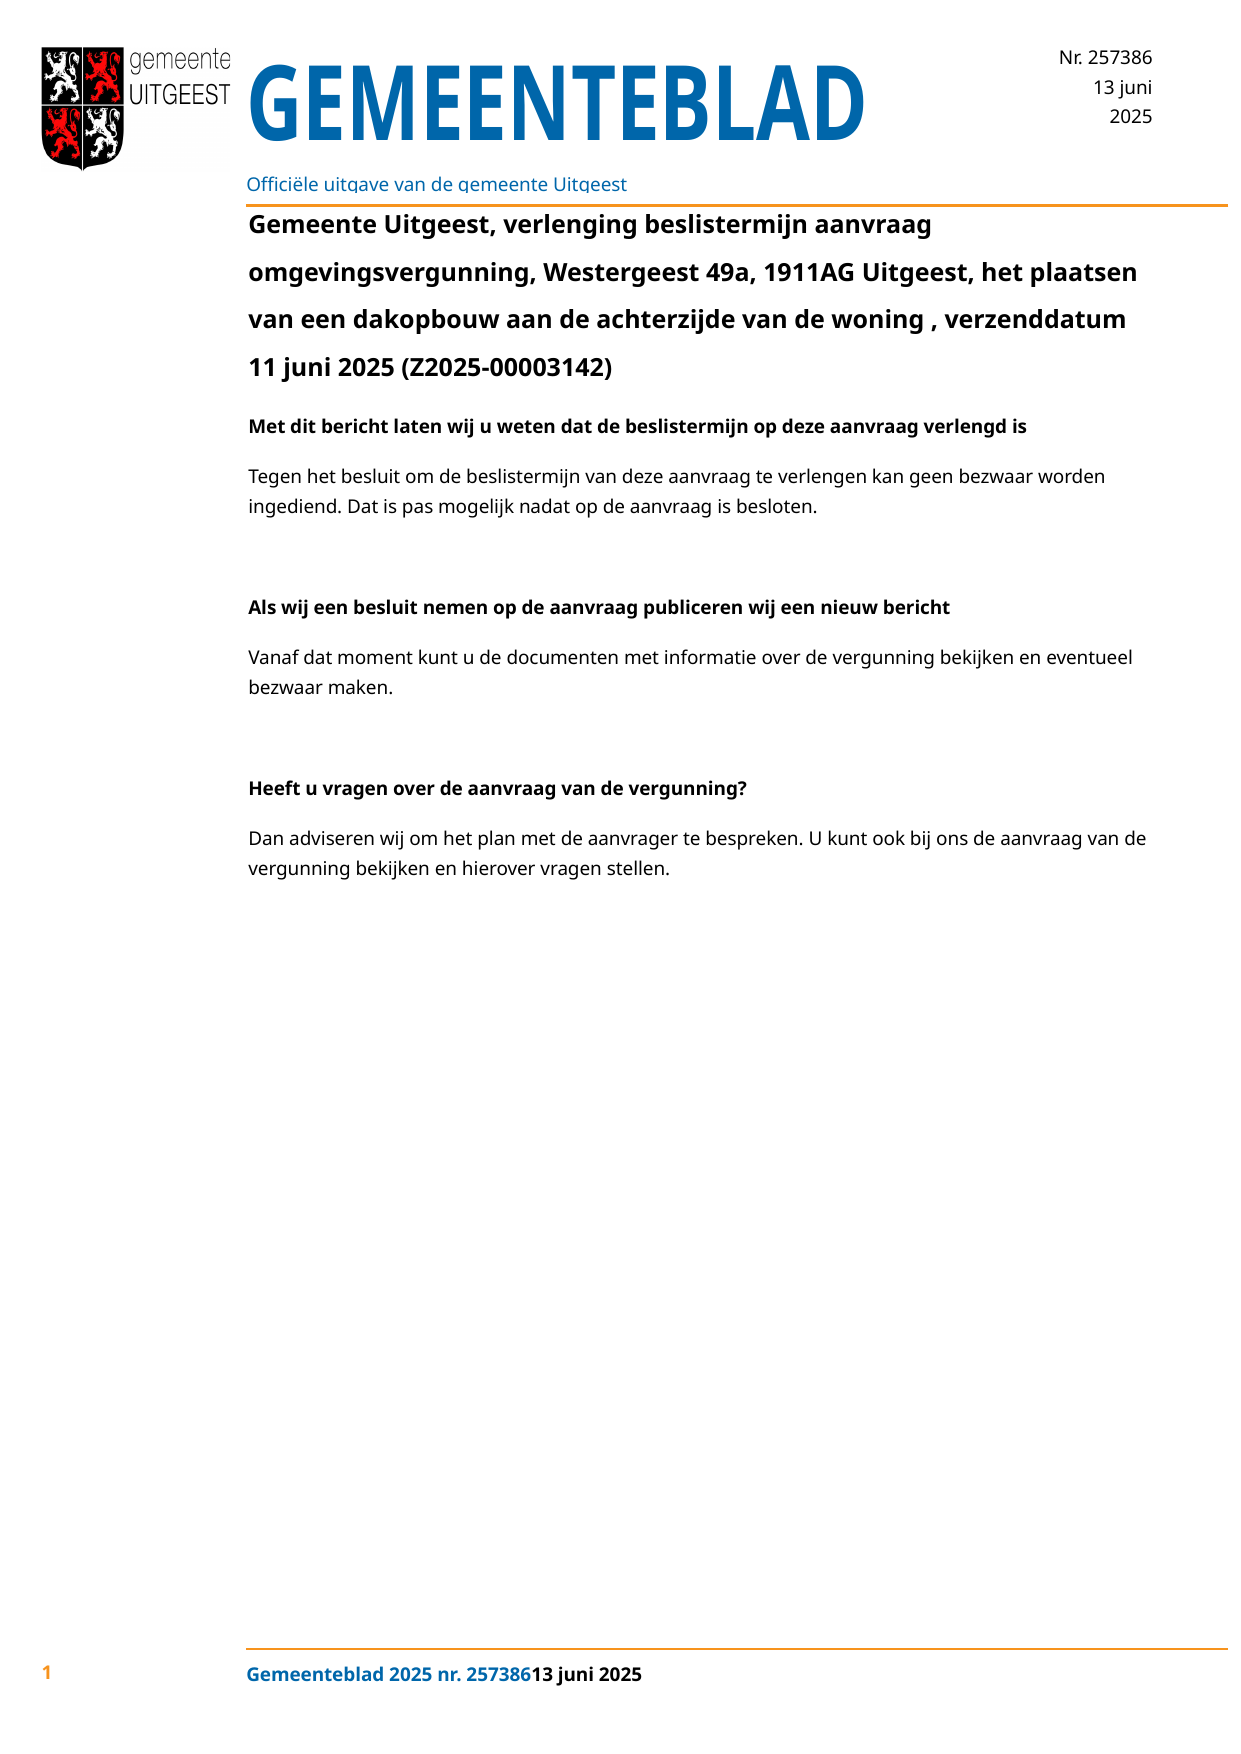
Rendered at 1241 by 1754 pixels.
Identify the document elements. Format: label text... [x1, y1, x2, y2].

text Dan adviseren wij om het plan met de aanvrager te bespreken. U kunt ook bij ons de aanvraag van de vergunning bekijken en hierover vragen stellen. [248, 825, 1152, 881]
text Heeft u vragen over de aanvraag van de vergunning? [248, 775, 1152, 801]
text Tegen het besluit om de beslistermijn van deze aanvraag te verlengen kan geen bezwaar worden ingediend. Dat is pas mogelijk nadat op de aanvraag is besloten. [248, 463, 1152, 519]
text Vanaf dat moment kunt u de documenten met informatie over de vergunning bekijken en eventueel bezwaar maken. [248, 644, 1152, 700]
text Met dit bericht laten wij u weten dat de beslistermijn op deze aanvraag verlengd is [248, 413, 1152, 439]
text Als wij een besluit nemen op de aanvraag publiceren wij een nieuw bericht [248, 594, 1152, 620]
picture [41, 47, 231, 172]
text Gemeente Uitgeest, verlenging beslistermijn aanvraag omgevingsvergunning, Westergeest 49a, 1911AG Uitgeest, het plaatsen van een dakopbouw aan de achterzijde van de woning , verzenddatum 11 juni 2025 (Z2025-00003142) [248, 207, 1152, 384]
